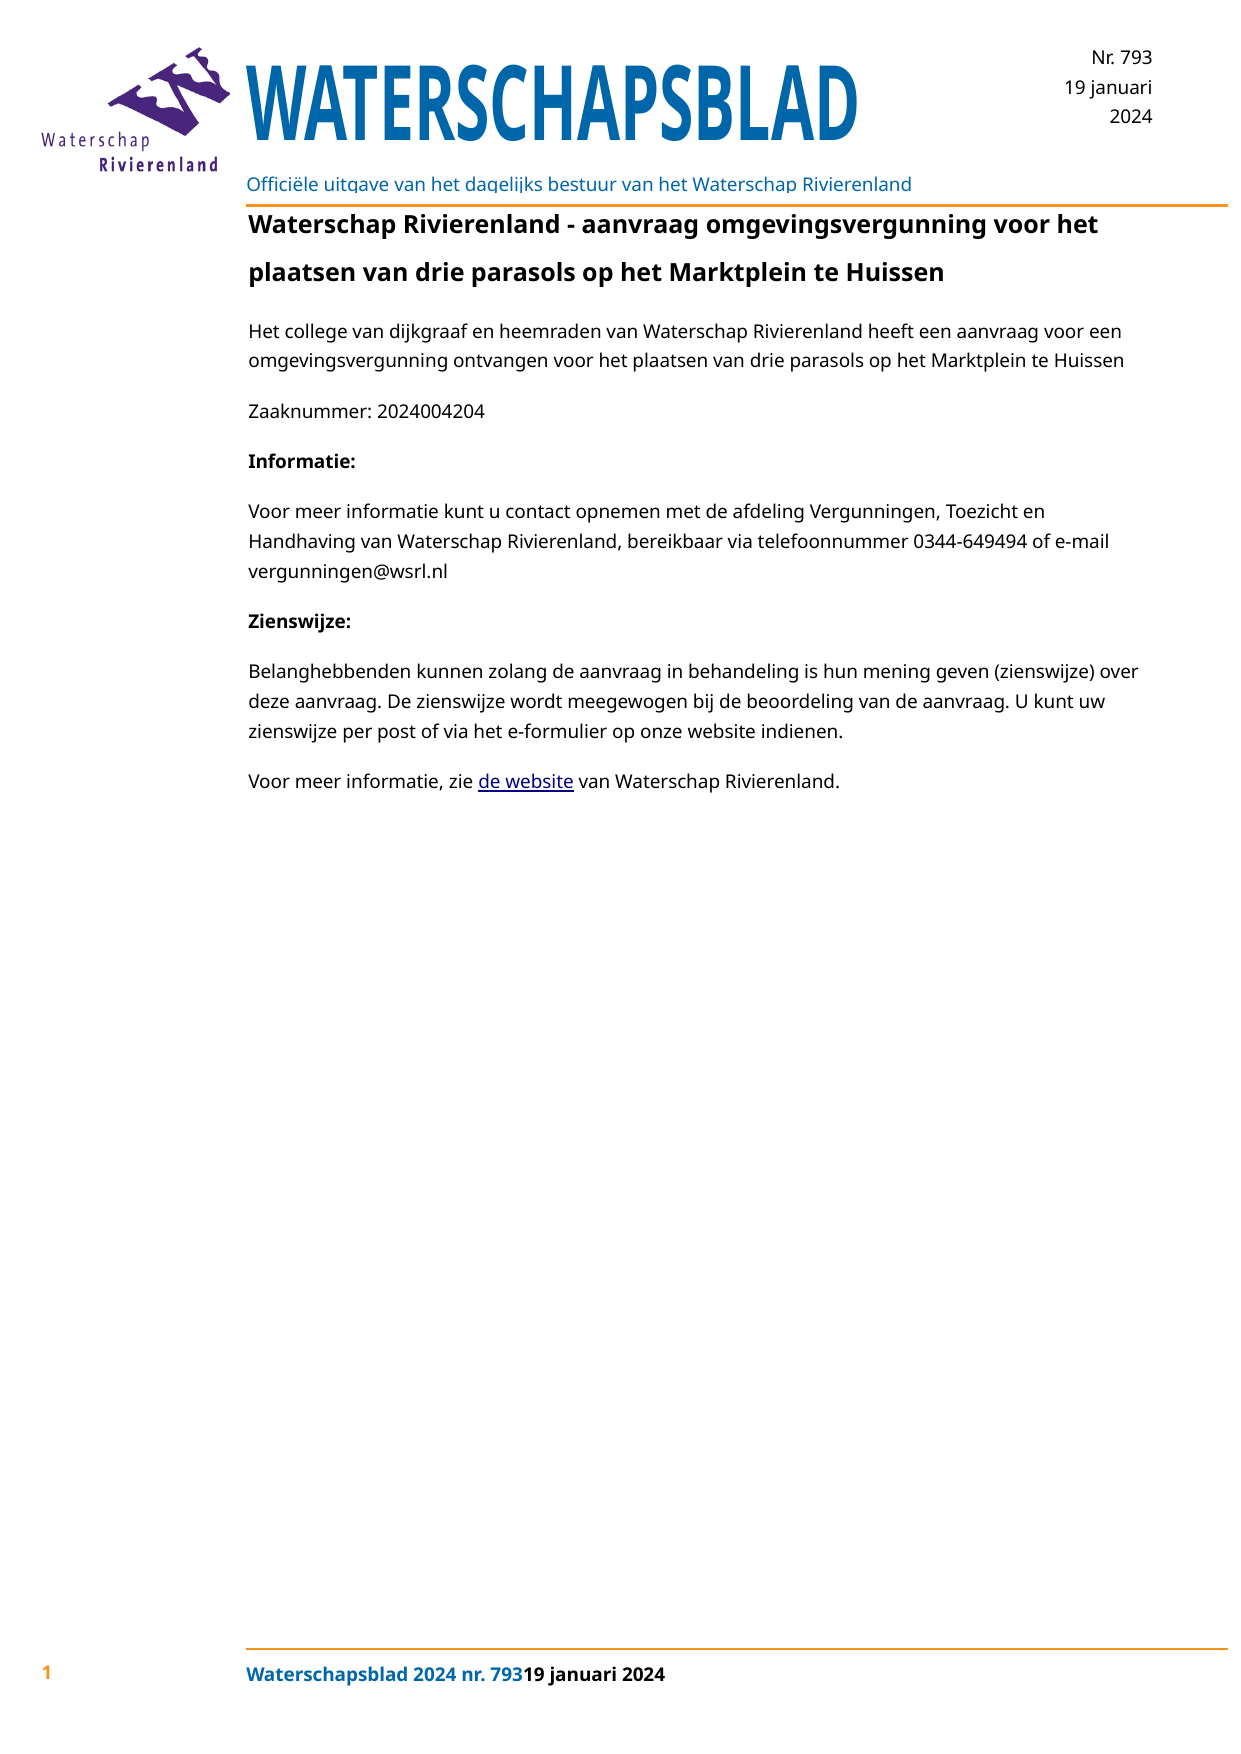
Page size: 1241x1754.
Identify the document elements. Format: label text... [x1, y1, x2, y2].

text Het college van dijkgraaf en heemraden van Waterschap Rivierenland heeft een aanvraag voor een omgevingsvergunning ontvangen voor het plaatsen van drie parasols op het Marktplein te Huissen [248, 318, 1152, 373]
text Informatie: [248, 448, 1152, 474]
text Zaaknummer: 2024004204 [248, 398, 1152, 424]
text Voor meer informatie kunt u contact opnemen met de afdeling Vergunningen, Toezicht en Handhaving van Waterschap Rivierenland, bereikbaar via telefoonnummer 0344-649494 of e-mail vergunningen@wsrl.nl [248, 499, 1152, 584]
text Zienswijze: [248, 608, 1152, 634]
text Belanghebbenden kunnen zolang de aanvraag in behandeling is hun mening geven (zienswijze) over deze aanvraag. De zienswijze wordt meegewogen bij de beoordeling van de aanvraag. U kunt uw zienswijze per post of via het e-formulier op onze website indienen. [248, 659, 1152, 744]
text Voor meer informatie, zie de website van Waterschap Rivierenland. [248, 768, 1152, 794]
picture [41, 47, 231, 172]
text Waterschap Rivierenland - aanvraag omgevingsvergunning voor het plaatsen van drie parasols op het Marktplein te Huissen [248, 207, 1152, 288]
